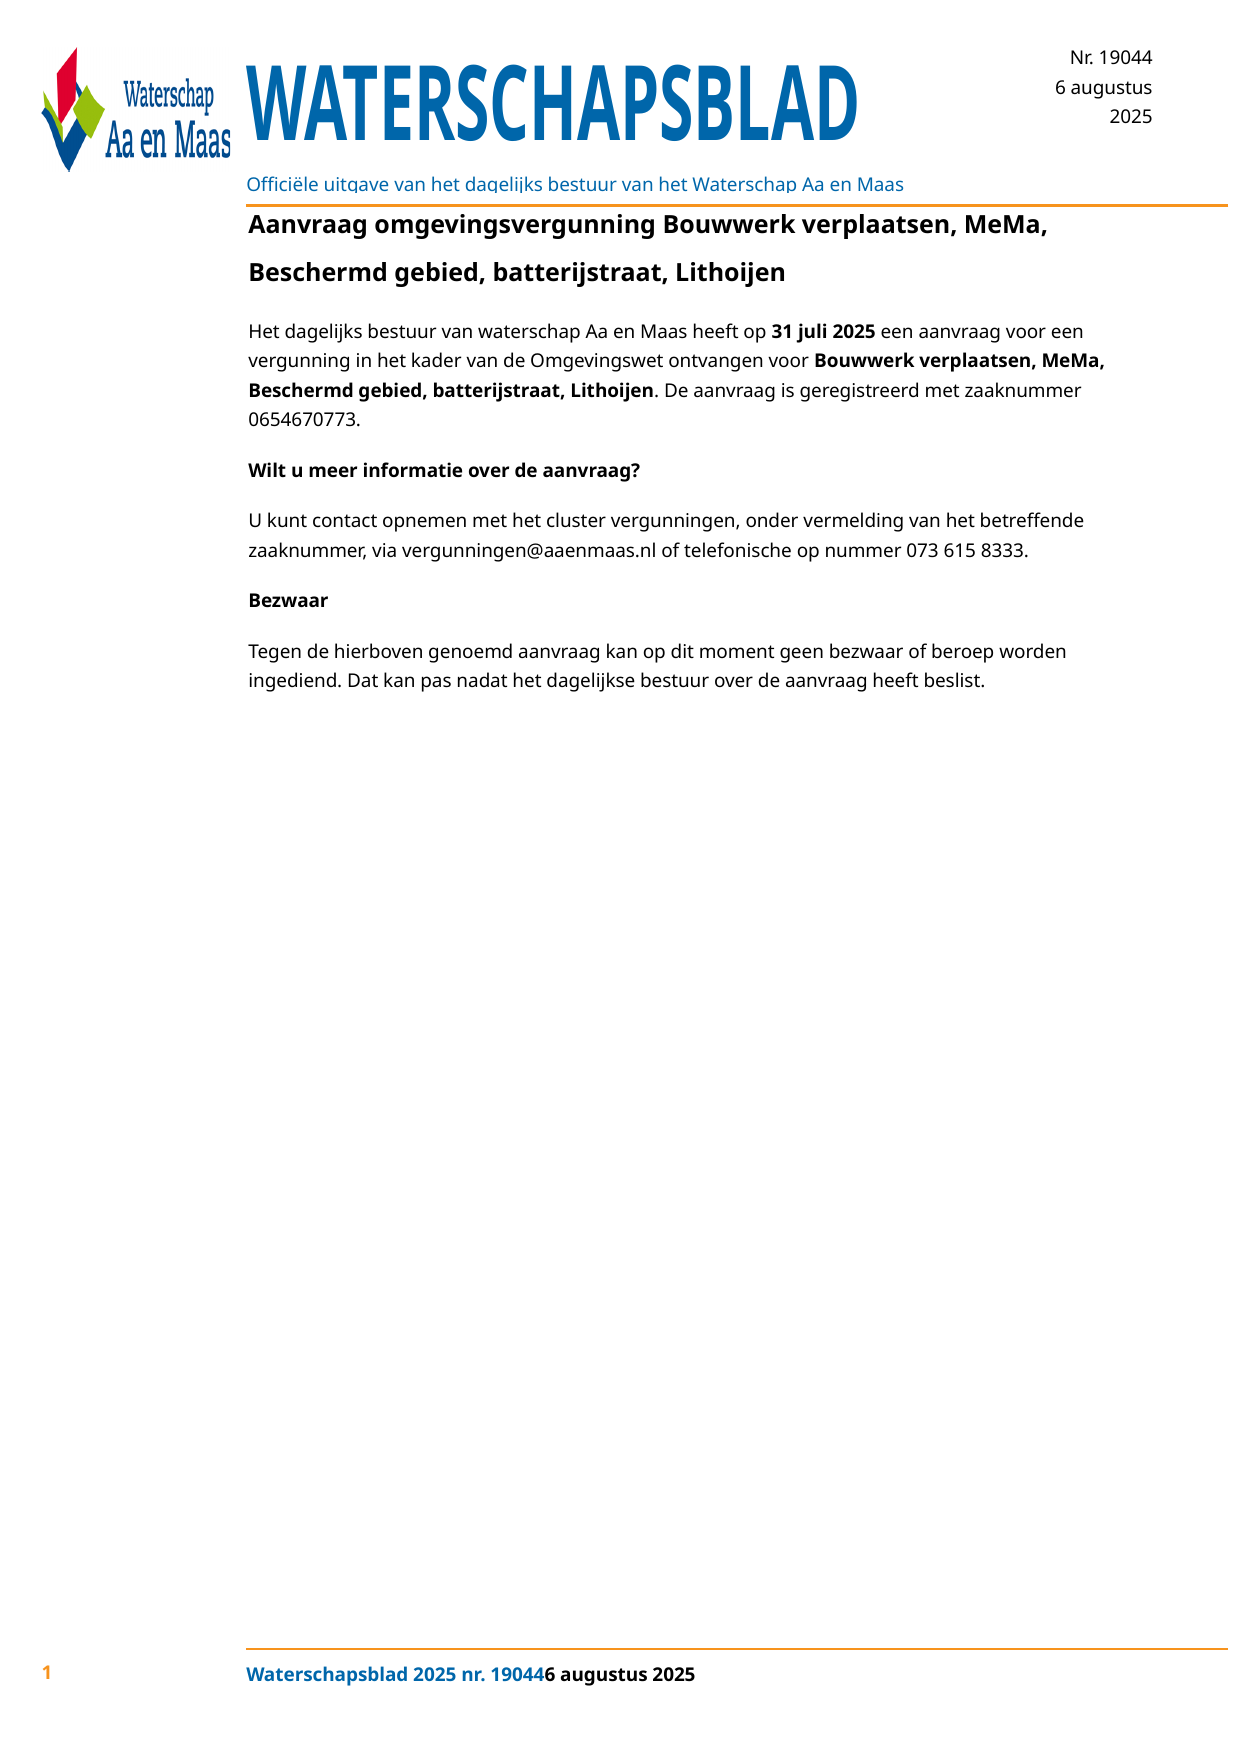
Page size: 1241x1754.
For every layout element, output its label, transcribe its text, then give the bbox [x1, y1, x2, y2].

text U kunt contact opnemen met het cluster vergunningen, onder vermelding van het betreffende zaaknummer, via vergunningen@aaenmaas.nl of telefonische op nummer 073 615 8333. [248, 507, 1152, 563]
text Tegen de hierboven genoemd aanvraag kan op dit moment geen bezwaar of beroep worden ingediend. Dat kan pas nadat het dagelijkse bestuur over de aanvraag heeft beslist. [248, 638, 1152, 693]
text Het dagelijks bestuur van waterschap Aa en Maas heeft op 31 juli 2025 een aanvraag voor een vergunning in het kader van de Omgevingswet ontvangen voor Bouwwerk verplaatsen, MeMa, Beschermd gebied, batterijstraat, Lithoijen. De aanvraag is geregistreerd met zaaknummer 0654670773. [248, 318, 1152, 432]
text Aanvraag omgevingsvergunning Bouwwerk verplaatsen, MeMa, Beschermd gebied, batterijstraat, Lithoijen [248, 207, 1152, 288]
text Wilt u meer informatie over de aanvraag? [248, 457, 1152, 483]
picture [41, 47, 231, 172]
text Bezwaar [248, 587, 1152, 613]
